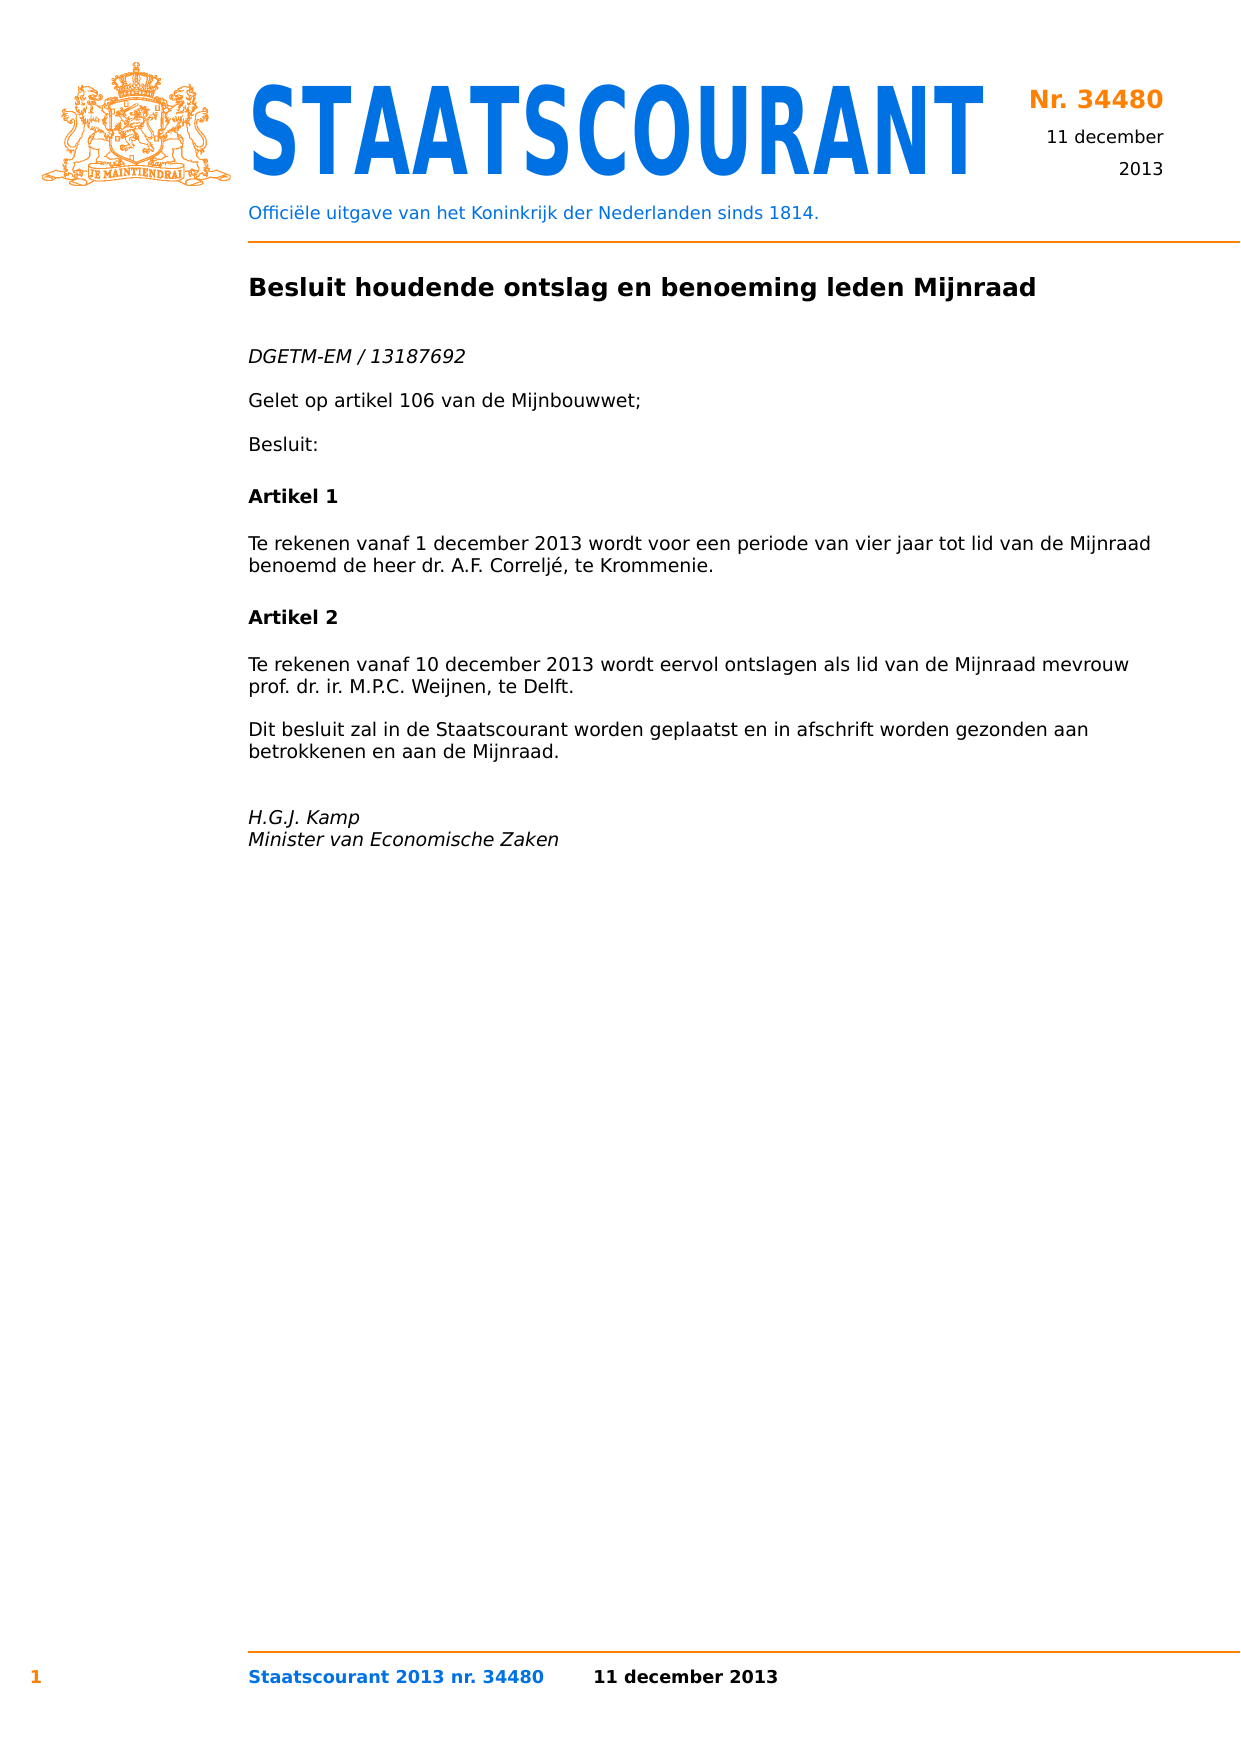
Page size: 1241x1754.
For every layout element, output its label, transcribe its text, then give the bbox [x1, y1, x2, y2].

table_cell Officiële uitgave van het Koninkrijk der Nederlanden sinds 1814. [248, 203, 1240, 241]
text Gelet op artikel 106 van de Mijnbouwwet; [248, 390, 1163, 412]
text Dit besluit zal in de Staatscourant worden geplaatst en in afschrift worden gezonden aan betrokkenen en aan de Mijnraad. [248, 719, 1163, 763]
table_header STAATSCOURANT [248, 62, 998, 203]
text DGETM-EM / 13187692 [248, 346, 1163, 368]
subtitle Artikel 2 [248, 607, 1163, 628]
text Besluit: [248, 434, 1163, 456]
text H.G.J. Kamp Minister van Economische Zaken [248, 785, 1163, 851]
table_header Nr. 34480 [998, 62, 1240, 121]
text Te rekenen vanaf 10 december 2013 wordt eervol ontslagen als lid van de Mijnraad mevrouw prof. dr. ir. M.P.C. Weijnen, te Delft. [248, 653, 1163, 697]
table_cell 11 december [998, 121, 1240, 153]
table_header [25, 62, 248, 241]
picture [41, 62, 231, 186]
subtitle Artikel 1 [248, 486, 1163, 508]
table_cell 2013 [998, 153, 1240, 203]
subtitle Besluit houdende ontslag en benoeming leden Mijnraad [248, 273, 1163, 302]
text Te rekenen vanaf 1 december 2013 wordt voor een periode van vier jaar tot lid van de Mijnraad benoemd de heer dr. A.F. Correljé, te Krommenie. [248, 533, 1163, 577]
